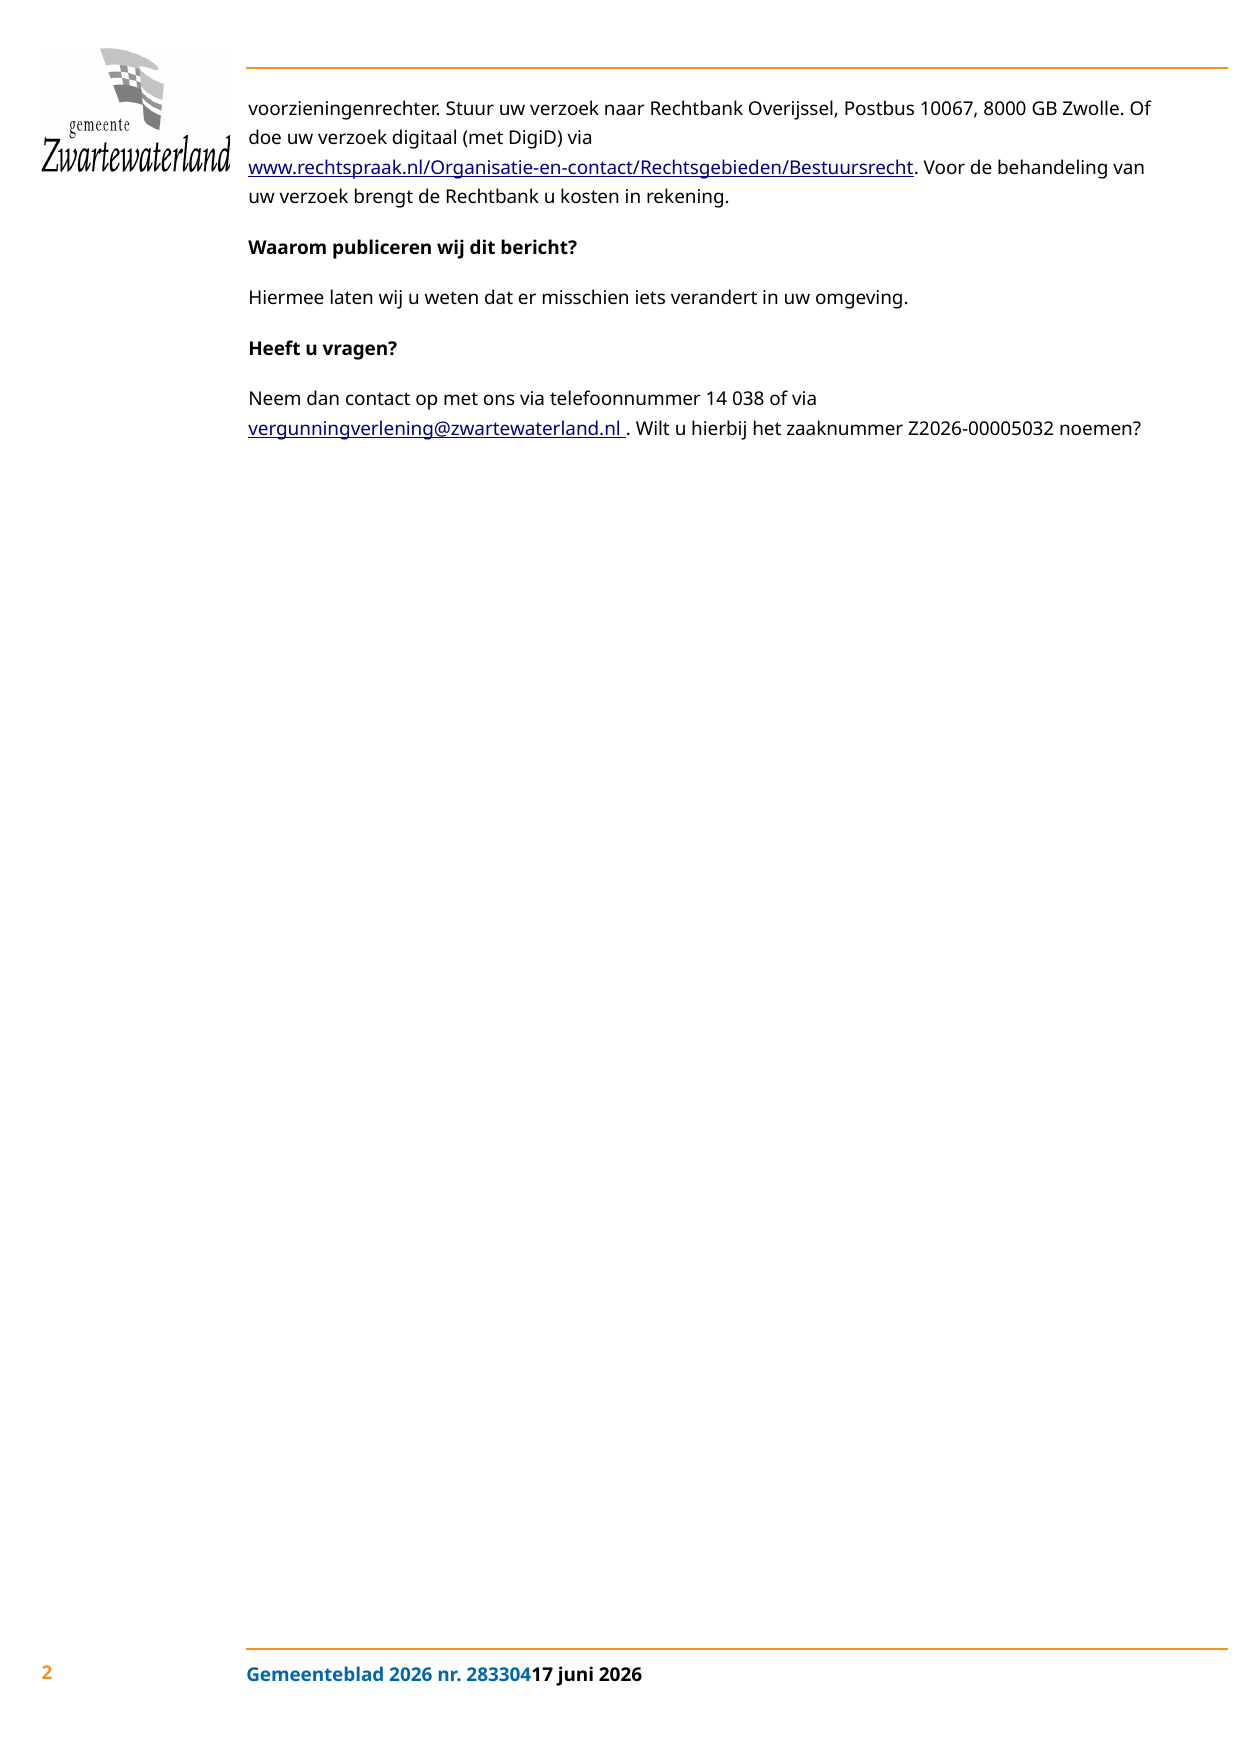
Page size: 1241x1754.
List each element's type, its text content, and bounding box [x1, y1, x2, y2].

text Heeft u vragen? [248, 335, 1152, 361]
text Hiermee laten wij u weten dat er misschien iets verandert in uw omgeving. [248, 284, 1152, 310]
text Neem dan contact op met ons via telefoonnummer 14 038 of via vergunningverlening@zwartewaterland.nl . Wilt u hierbij het zaaknummer Z2026-00005032 noemen? [248, 385, 1152, 441]
text Waarom publiceren wij dit bericht? [248, 234, 1152, 260]
picture [41, 47, 231, 172]
text voorzieningenrechter. Stuur uw verzoek naar Rechtbank Overijssel, Postbus 10067, 8000 GB Zwolle. Of doe uw verzoek digitaal (met DigiD) via www.rechtspraak.nl/Organisatie-en-contact/Rechtsgebieden/Bestuursrecht. Voor de behandeling van uw verzoek brengt de Rechtbank u kosten in rekening. [248, 95, 1152, 209]
